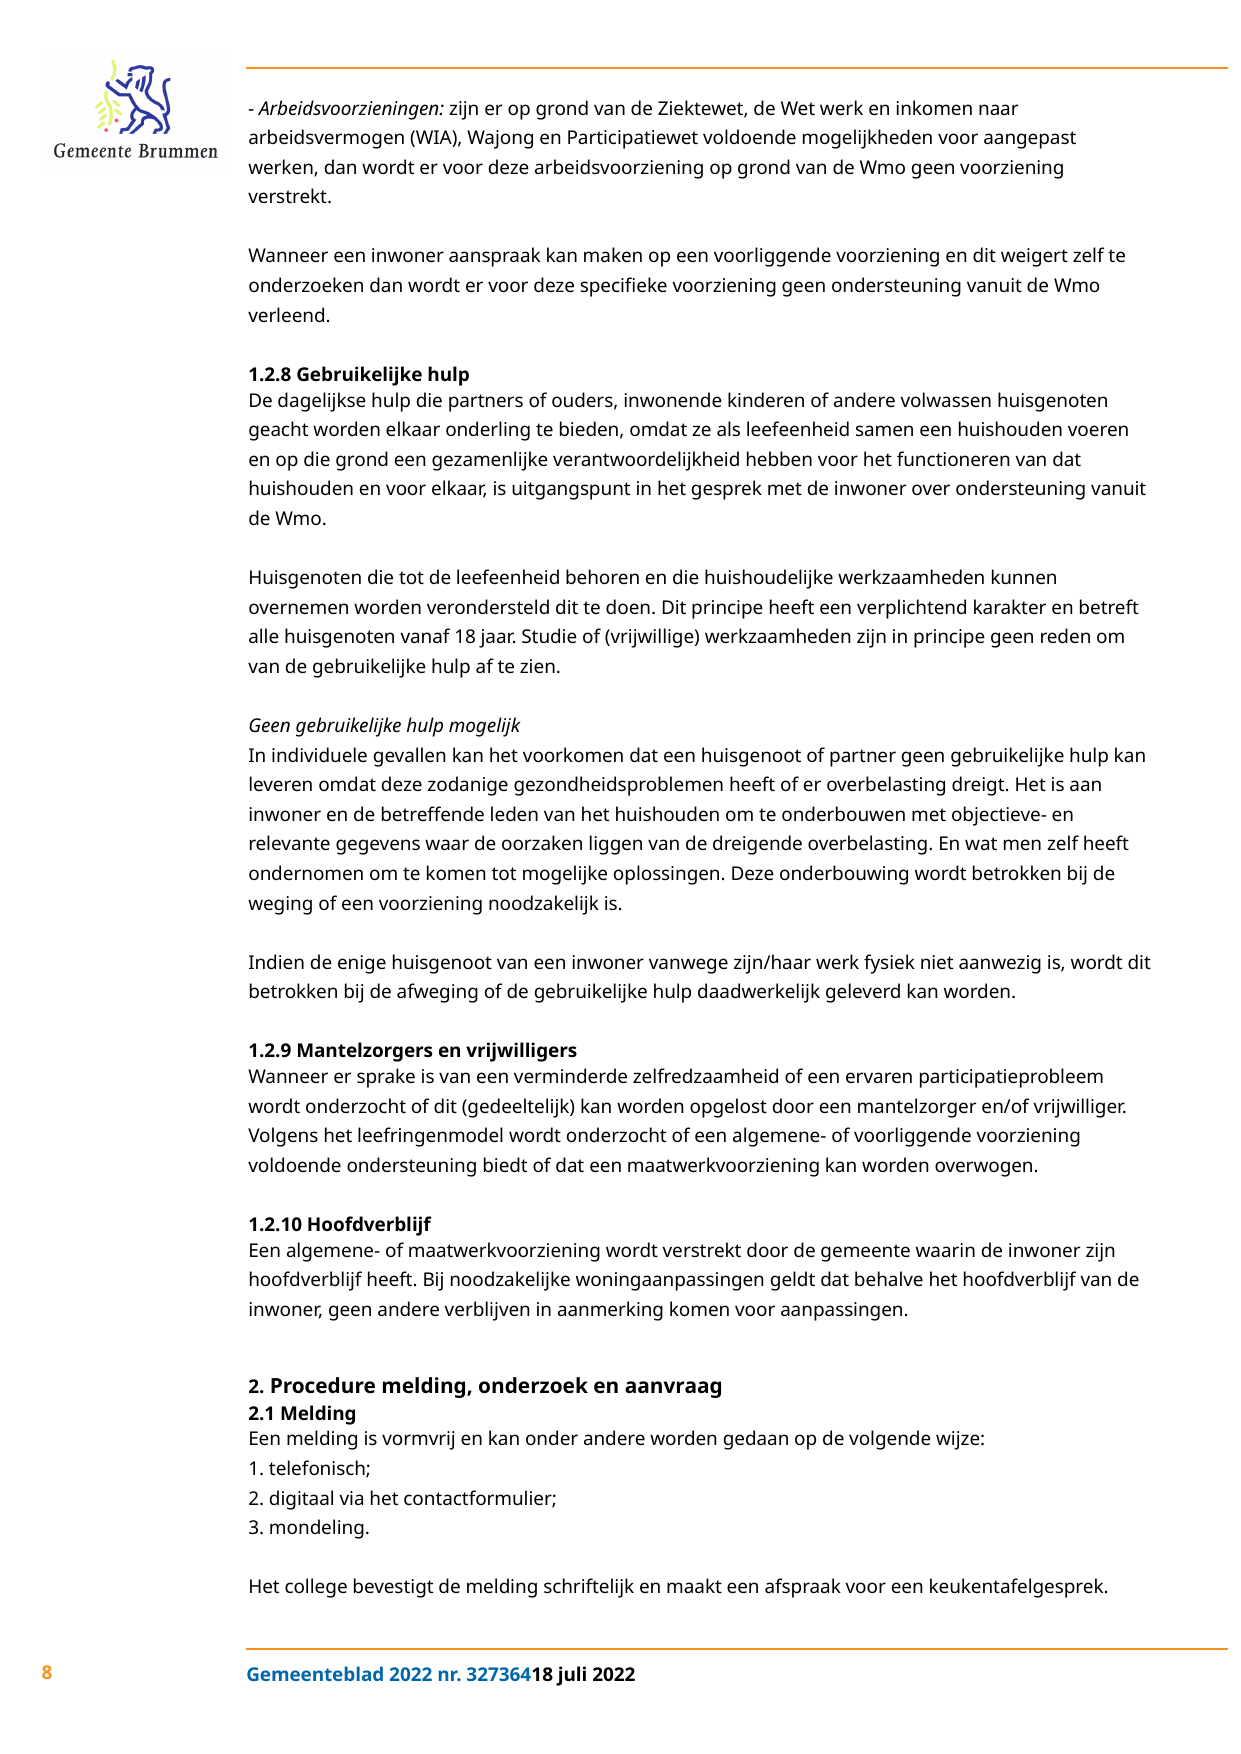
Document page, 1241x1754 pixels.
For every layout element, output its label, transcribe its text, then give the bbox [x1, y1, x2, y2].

text 3. mondeling. [248, 1514, 1152, 1540]
text 1.2.9 Mantelzorgers en vrijwilligers [248, 1038, 1152, 1063]
text De dagelijkse hulp die partners of ouders, inwonende kinderen of andere volwassen huisgenoten geacht worden elkaar onderling te bieden, omdat ze als leefeenheid samen een huishouden voeren en op die grond een gezamenlijke verantwoordelijkheid hebben voor het functioneren van dat huishouden en voor elkaar, is uitgangspunt in het gesprek met de inwoner over ondersteuning vanuit de Wmo. [248, 387, 1152, 531]
text 2. Procedure melding, onderzoek en aanvraag [248, 1371, 1152, 1400]
picture [41, 47, 231, 172]
text 1.2.10 Hoofdverblijf [248, 1211, 1152, 1237]
text 2. digitaal via het contactformulier; [248, 1485, 1152, 1510]
text Geen gebruikelijke hulp mogelijk [248, 712, 1152, 738]
text Een algemene- of maatwerkvoorziening wordt verstrekt door de gemeente waarin de inwoner zijn hoofdverblijf heeft. Bij noodzakelijke woningaanpassingen geldt dat behalve het hoofdverblijf van de inwoner, geen andere verblijven in aanmerking komen voor aanpassingen. [248, 1237, 1152, 1322]
text Een melding is vormvrij en kan onder andere worden gedaan op de volgende wijze: [248, 1426, 1152, 1451]
text 1. telefonisch; [248, 1455, 1152, 1481]
text Wanneer een inwoner aanspraak kan maken op een voorliggende voorziening en dit weigert zelf te onderzoeken dan wordt er voor deze specifieke voorziening geen ondersteuning vanuit de Wmo verleend. [248, 243, 1152, 328]
text 2.1 Melding [248, 1400, 1152, 1426]
text Het college bevestigt de melding schriftelijk en maakt een afspraak voor een keukentafelgesprek. [248, 1573, 1152, 1599]
text Indien de enige huisgenoot van een inwoner vanwege zijn/haar werk fysiek niet aanwezig is, wordt dit betrokken bij de afweging of de gebruikelijke hulp daadwerkelijk geleverd kan worden. [248, 949, 1152, 1004]
text Huisgenoten die tot de leefeenheid behoren en die huishoudelijke werkzaamheden kunnen overnemen worden verondersteld dit te doen. Dit principe heeft een verplichtend karakter en betreft alle huisgenoten vanaf 18 jaar. Studie of (vrijwillige) werkzaamheden zijn in principe geen reden om van de gebruikelijke hulp af te zien. [248, 564, 1152, 679]
text - Arbeidsvoorzieningen: zijn er op grond van de Ziektewet, de Wet werk en inkomen naar arbeidsvermogen (WIA), Wajong en Participatiewet voldoende mogelijkheden voor aangepast werken, dan wordt er voor deze arbeidsvoorziening op grond van de Wmo geen voorziening verstrekt. [248, 95, 1152, 209]
text Wanneer er sprake is van een verminderde zelfredzaamheid of een ervaren participatieprobleem wordt onderzocht of dit (gedeeltelijk) kan worden opgelost door een mantelzorger en/of vrijwilliger. Volgens het leefringenmodel wordt onderzocht of een algemene- of voorliggende voorziening voldoende ondersteuning biedt of dat een maatwerkvoorziening kan worden overwogen. [248, 1063, 1152, 1178]
text 1.2.8 Gebruikelijke hulp [248, 361, 1152, 387]
text In individuele gevallen kan het voorkomen dat een huisgenoot of partner geen gebruikelijke hulp kan leveren omdat deze zodanige gezondheidsproblemen heeft of er overbelasting dreigt. Het is aan inwoner en de betreffende leden van het huishouden om te onderbouwen met objectieve- en relevante gegevens waar de oorzaken liggen van de dreigende overbelasting. En wat men zelf heeft ondernomen om te komen tot mogelijke oplossingen. Deze onderbouwing wordt betrokken bij de weging of een voorziening noodzakelijk is. [248, 742, 1152, 915]
